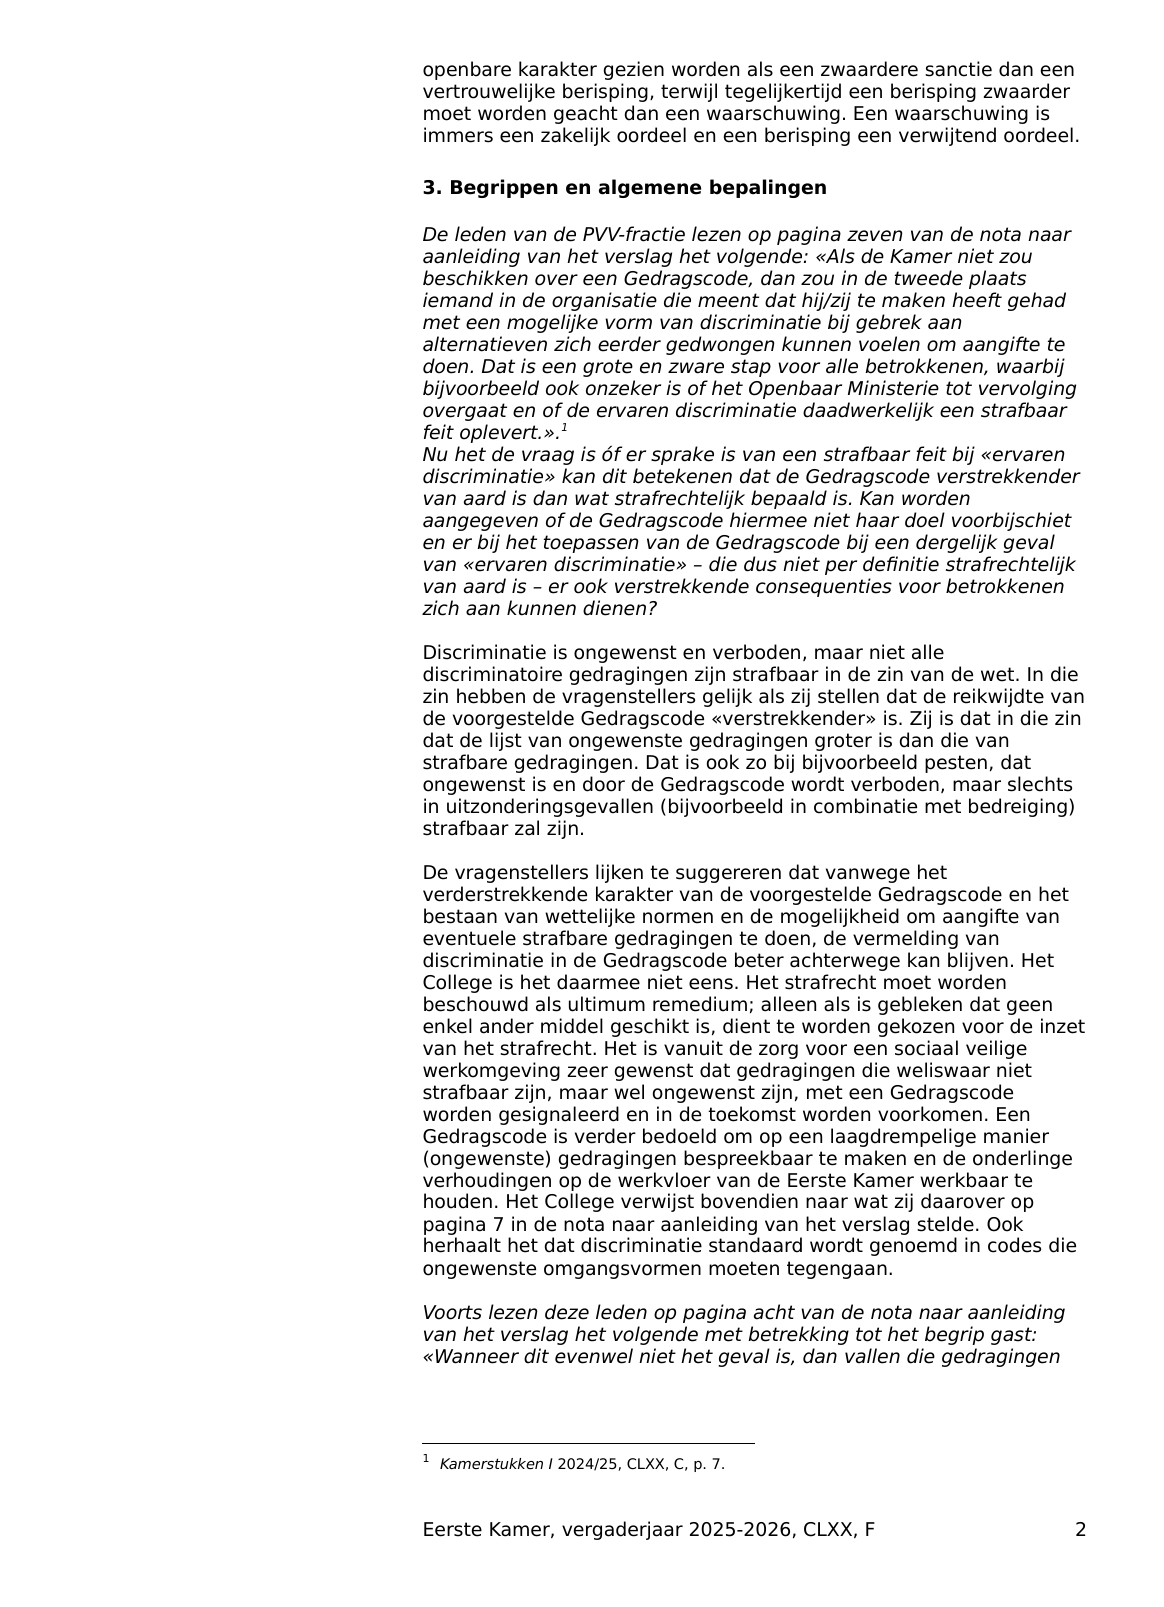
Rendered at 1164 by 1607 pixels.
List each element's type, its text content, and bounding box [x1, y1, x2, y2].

text openbare karakter gezien worden als een zwaardere sanctie dan een vertrouwelijke berisping, terwijl tegelijkertijd een berisping zwaarder moet worden geacht dan een waarschuwing. Een waarschuwing is immers een zakelijk oordeel en een berisping een verwijtend oordeel. [422, 59, 1087, 147]
subtitle 3. Begrippen en algemene bepalingen [422, 177, 1087, 199]
text De leden van de PVV-fractie lezen op pagina zeven van de nota naar aanleiding van het verslag het volgende: «Als de Kamer niet zou beschikken over een Gedragscode, dan zou in de tweede plaats iemand in de organisatie die meent dat hij/zij te maken heeft gehad met een mogelijke vorm van discriminatie bij gebrek aan alternatieven zich eerder gedwongen kunnen voelen om aangifte te doen. Dat is een grote en zware stap voor alle betrokkenen, waarbij bijvoorbeeld ook onzeker is of het Openbaar Ministerie tot vervolging overgaat en of de ervaren discriminatie daadwerkelijk een strafbaar feit oplevert.». [422, 224, 1087, 444]
text De vragenstellers lijken te suggereren dat vanwege het verderstrekkende karakter van de voorgestelde Gedragscode en het bestaan van wettelijke normen en de mogelijkheid om aangifte van eventuele strafbare gedragingen te doen, de vermelding van discriminatie in de Gedragscode beter achterwege kan blijven. Het College is het daarmee niet eens. Het strafrecht moet worden beschouwd als ultimum remedium; alleen als is gebleken dat geen enkel ander middel geschikt is, dient te worden gekozen voor de inzet van het strafrecht. Het is vanuit de zorg voor een sociaal veilige werkomgeving zeer gewenst dat gedragingen die weliswaar niet strafbaar zijn, maar wel ongewenst zijn, met een Gedragscode worden gesignaleerd en in de toekomst worden voorkomen. Een Gedragscode is verder bedoeld om op een laagdrempelige manier (ongewenste) gedragingen bespreekbaar te maken en de onderlinge verhoudingen op de werkvloer van de Eerste Kamer werkbaar te houden. Het College verwijst bovendien naar wat zij daarover op pagina 7 in de nota naar aanleiding van het verslag stelde. Ook herhaalt het dat discriminatie standaard wordt genoemd in codes die ongewenste omgangsvormen moeten tegengaan. [422, 862, 1087, 1279]
text Kamerstukken I 2024/25, CLXX, C, p. 7. [422, 1452, 1087, 1474]
text Discriminatie is ongewenst en verboden, maar niet alle discriminatoire gedragingen zijn strafbaar in de zin van de wet. In die zin hebben de vragenstellers gelijk als zij stellen dat de reikwijdte van de voorgestelde Gedragscode «verstrekkender» is. Zij is dat in die zin dat de lijst van ongewenste gedragingen groter is dan die van strafbare gedragingen. Dat is ook zo bij bijvoorbeeld pesten, dat ongewenst is en door de Gedragscode wordt verboden, maar slechts in uitzonderingsgevallen (bijvoorbeeld in combinatie met bedreiging) strafbaar zal zijn. [422, 642, 1087, 839]
text Nu het de vraag is óf er sprake is van een strafbaar feit bij «ervaren discriminatie» kan dit betekenen dat de Gedragscode verstrekkender van aard is dan wat strafrechtelijk bepaald is. Kan worden aangegeven of de Gedragscode hiermee niet haar doel voorbijschiet en er bij het toepassen van de Gedragscode bij een dergelijk geval van «ervaren discriminatie» – die dus niet per definitie strafrechtelijk van aard is – er ook verstrekkende consequenties voor betrokkenen zich aan kunnen dienen? [422, 444, 1087, 619]
text Voorts lezen deze leden op pagina acht van de nota naar aanleiding van het verslag het volgende met betrekking tot het begrip gast: «Wanneer dit evenwel niet het geval is, dan vallen die gedragingen [422, 1302, 1087, 1367]
